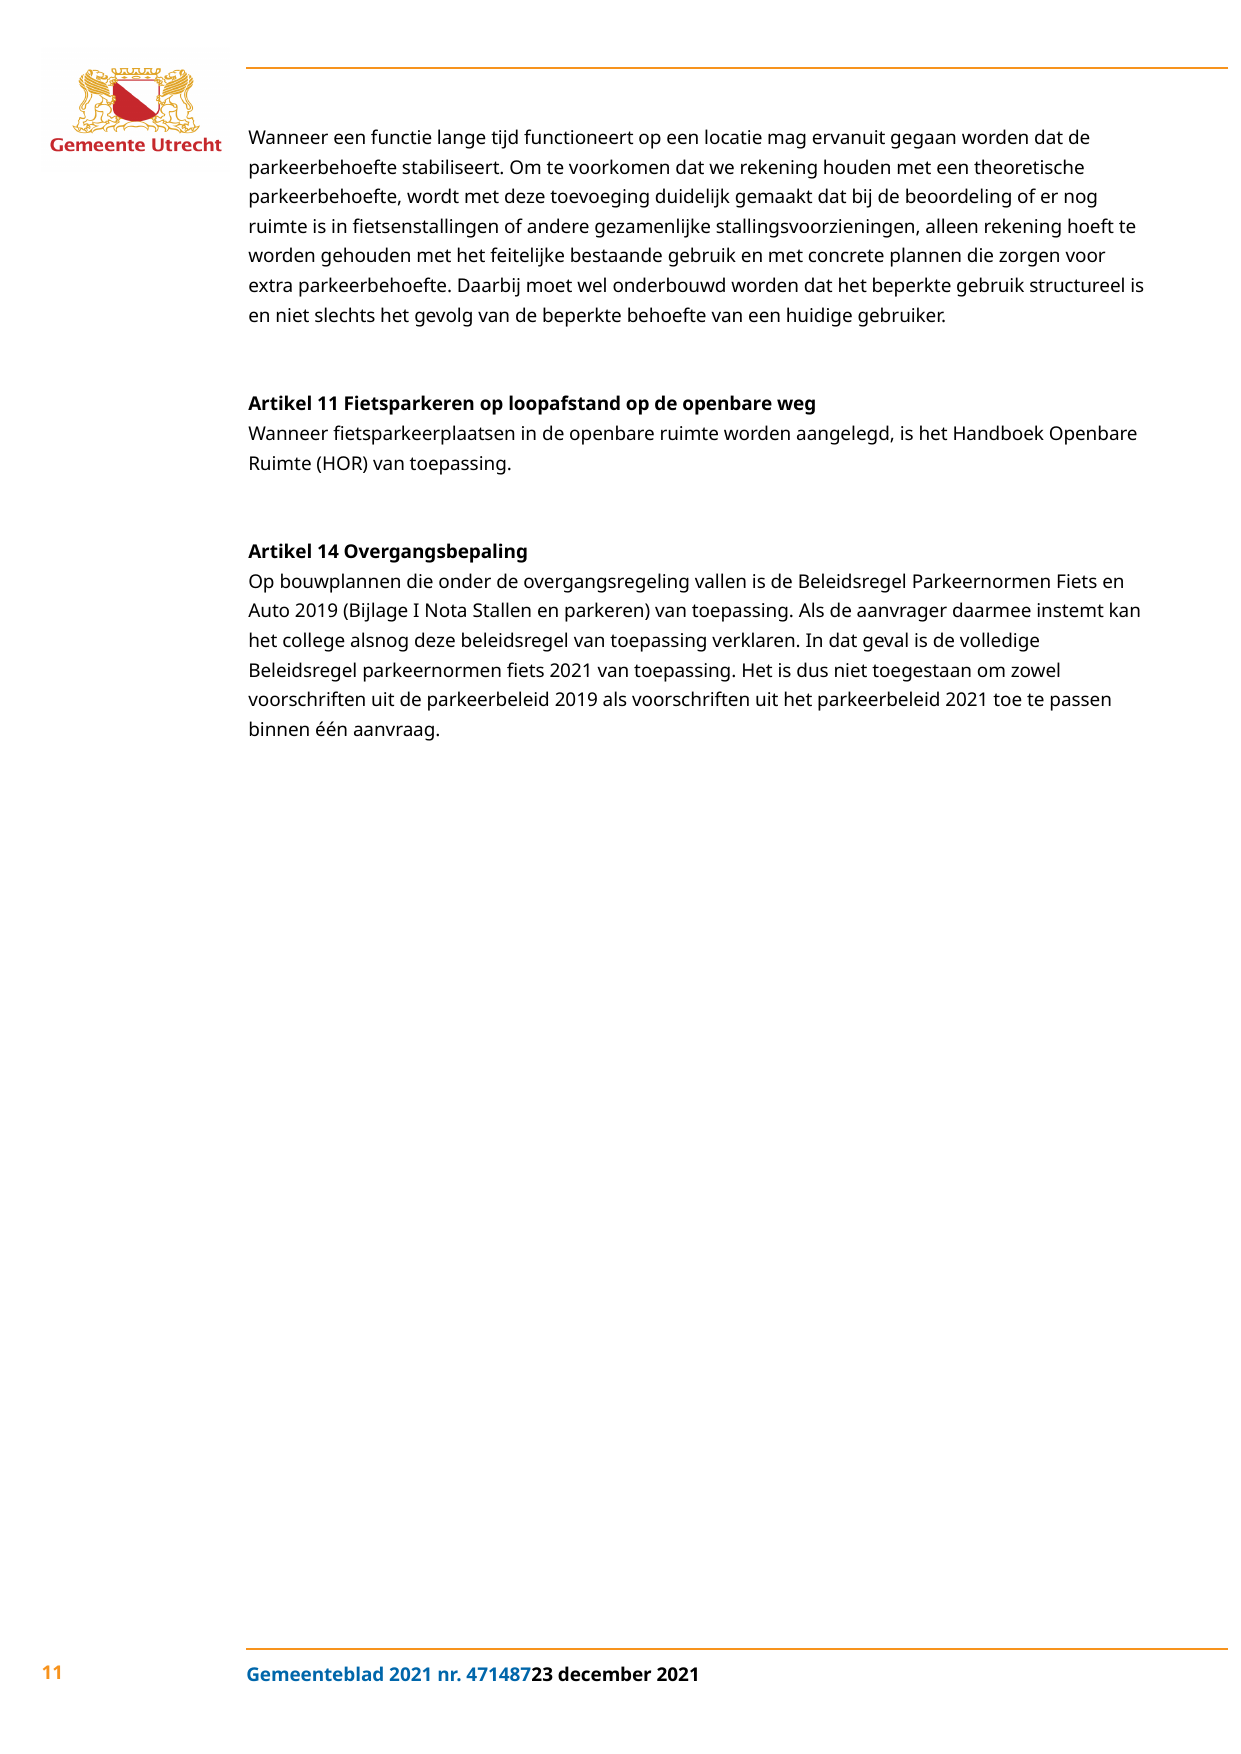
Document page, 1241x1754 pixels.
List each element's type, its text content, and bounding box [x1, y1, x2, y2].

text Wanneer fietsparkeerplaatsen in de openbare ruimte worden aangelegd, is het Handboek Openbare Ruimte (HOR) van toepassing. [248, 420, 1152, 476]
text Wanneer een functie lange tijd functioneert op een locatie mag ervanuit gegaan worden dat de parkeerbehoefte stabiliseert. Om te voorkomen dat we rekening houden met een theoretische parkeerbehoefte, wordt met deze toevoeging duidelijk gemaakt dat bij de beoordeling of er nog ruimte is in fietsenstallingen of andere gezamenlijke stallingsvoorzieningen, alleen rekening hoeft te worden gehouden met het feitelijke bestaande gebruik en met concrete plannen die zorgen voor extra parkeerbehoefte. Daarbij moet wel onderbouwd worden dat het beperkte gebruik structureel is en niet slechts het gevolg van de beperkte behoefte van een huidige gebruiker. [248, 124, 1152, 328]
picture [41, 47, 231, 172]
text Artikel 11 Fietsparkeren op loopafstand op de openbare weg [248, 391, 1152, 416]
text Op bouwplannen die onder de overgangsregeling vallen is de Beleidsregel Parkeernormen Fiets en Auto 2019 (Bijlage I Nota Stallen en parkeren) van toepassing. Als de aanvrager daarmee instemt kan het college alsnog deze beleidsregel van toepassing verklaren. In dat geval is de volledige Beleidsregel parkeernormen fiets 2021 van toepassing. Het is dus niet toegestaan om zowel voorschriften uit de parkeerbeleid 2019 als voorschriften uit het parkeerbeleid 2021 toe te passen binnen één aanvraag. [248, 568, 1152, 742]
text Artikel 14 Overgangsbepaling [248, 538, 1152, 564]
